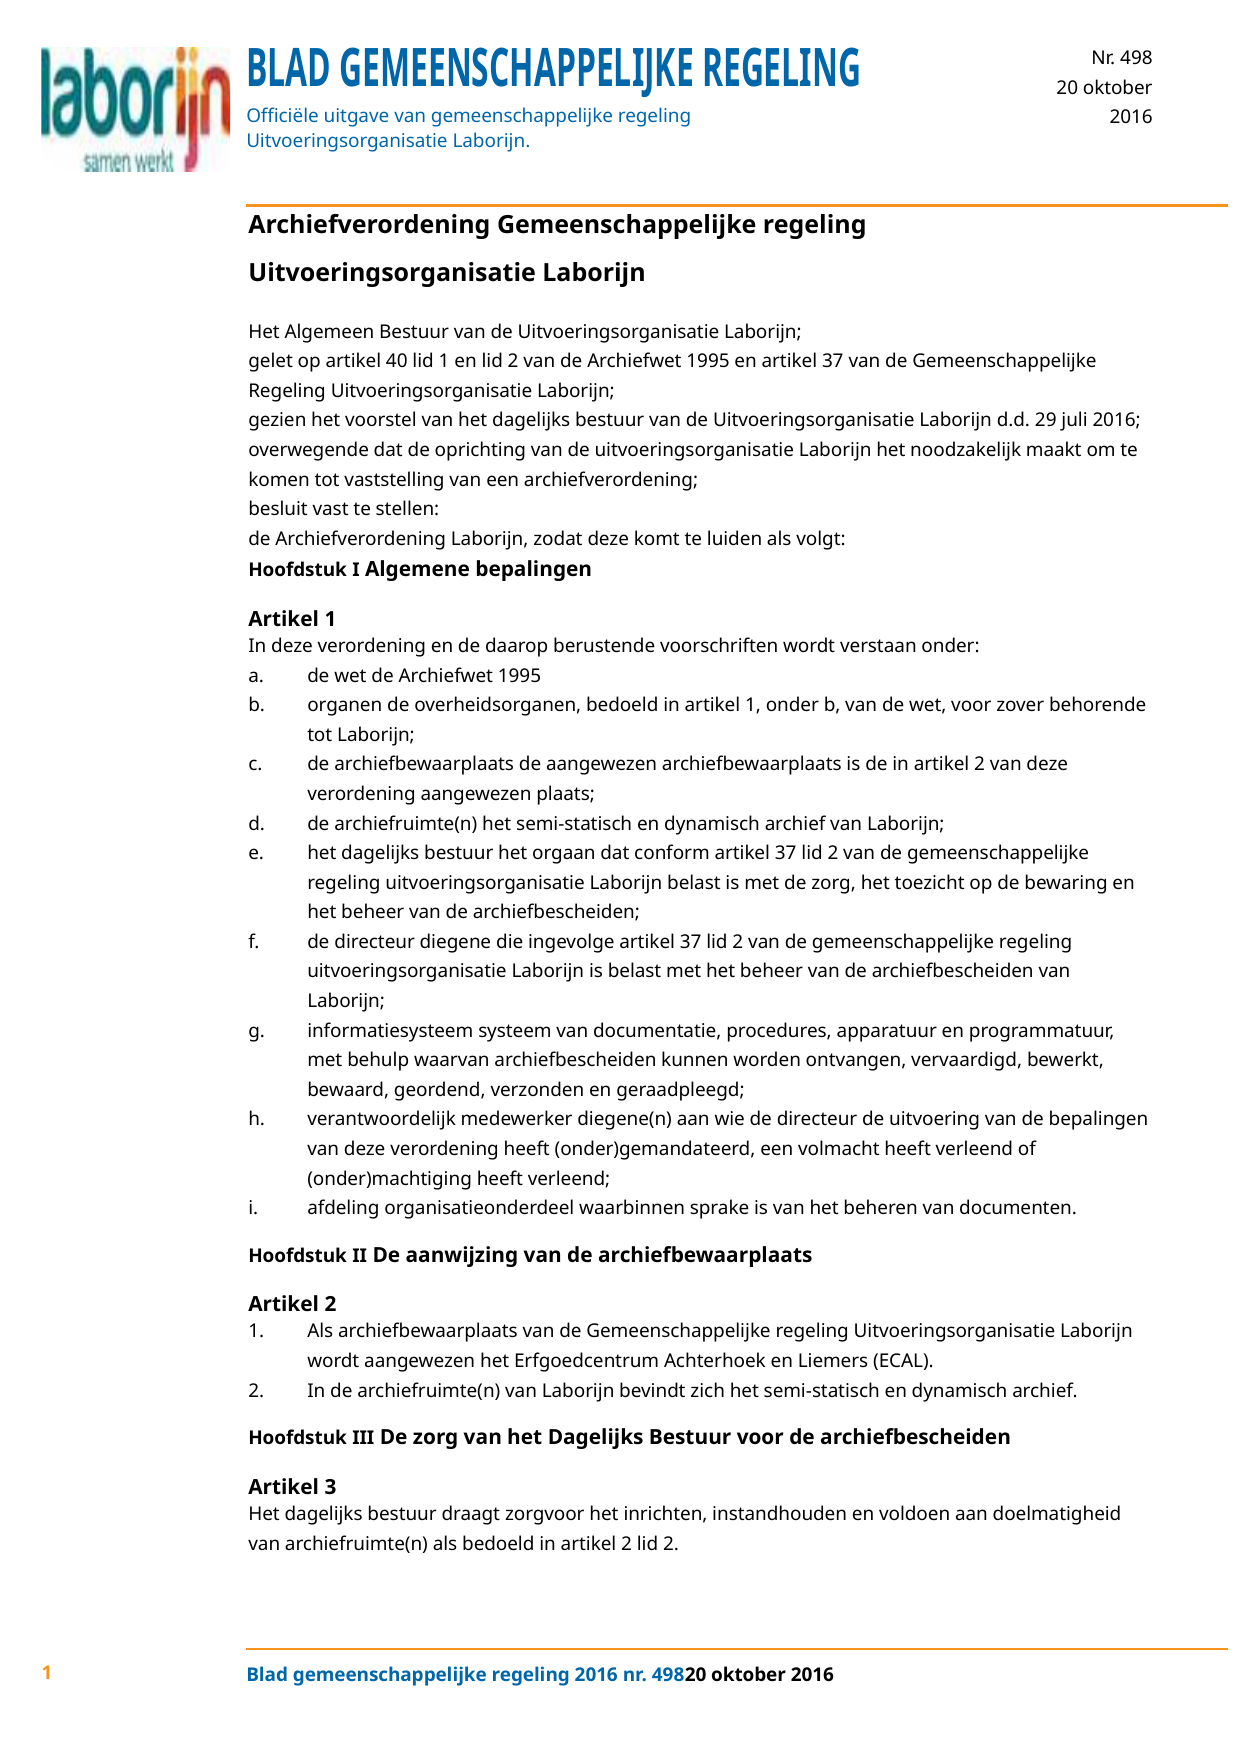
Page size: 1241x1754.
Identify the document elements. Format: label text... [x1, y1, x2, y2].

text Hoofdstuk III De zorg van het Dagelijks Bestuur voor de archiefbescheiden [248, 1422, 1152, 1451]
text Artikel 3 [248, 1472, 1152, 1500]
list het dagelijks bestuur het orgaan dat conform artikel 37 lid 2 van de gemeenschappelijke regeling uitvoeringsorganisatie Laborijn belast is met de zorg, het toezicht op de bewaring en het beheer van de archiefbescheiden; [248, 839, 1152, 924]
list In de archiefruimte(n) van Laborijn bevindt zich het semi-statisch en dynamisch archief. [248, 1377, 1152, 1403]
list de archiefruimte(n) het semi-statisch en dynamisch archief van Laborijn; [248, 810, 1152, 836]
text gelet op artikel 40 lid 1 en lid 2 van de Archiefwet 1995 en artikel 37 van de Gemeenschappelijke Regeling Uitvoeringsorganisatie Laborijn; [248, 347, 1152, 403]
text Het Algemeen Bestuur van de Uitvoeringsorganisatie Laborijn; [248, 318, 1152, 344]
list afdeling organisatieonderdeel waarbinnen sprake is van het beheren van documenten. [248, 1194, 1152, 1220]
list organen de overheidsorganen, bedoeld in artikel 1, onder b, van de wet, voor zover behorende tot Laborijn; [248, 691, 1152, 747]
text Het dagelijks bestuur draagt zorgvoor het inrichten, instandhouden en voldoen aan doelmatigheid van archiefruimte(n) als bedoeld in artikel 2 lid 2. [248, 1500, 1152, 1556]
list de directeur diegene die ingevolge artikel 37 lid 2 van de gemeenschappelijke regeling uitvoeringsorganisatie Laborijn is belast met het beheer van de archiefbescheiden van Laborijn; [248, 928, 1152, 1013]
text Hoofdstuk II De aanwijzing van de archiefbewaarplaats [248, 1240, 1152, 1268]
list de wet de Archiefwet 1995 [248, 662, 1152, 688]
text Hoofdstuk I Algemene bepalingen [248, 554, 1152, 583]
text Artikel 1 [248, 604, 1152, 632]
text Artikel 2 [248, 1289, 1152, 1318]
text overwegende dat de oprichting van de uitvoeringsorganisatie Laborijn het noodzakelijk maakt om te komen tot vaststelling van een archiefverordening; [248, 436, 1152, 492]
list Als archiefbewaarplaats van de Gemeenschappelijke regeling Uitvoeringsorganisatie Laborijn wordt aangewezen het Erfgoedcentrum Achterhoek en Liemers (ECAL). [248, 1318, 1152, 1373]
list verantwoordelijk medewerker diegene(n) aan wie de directeur de uitvoering van de bepalingen van deze verordening heeft (onder)gemandateerd, een volmacht heeft verleend of (onder)machtiging heeft verleend; [248, 1106, 1152, 1191]
text Archiefverordening Gemeenschappelijke regeling Uitvoeringsorganisatie Laborijn [248, 207, 1152, 288]
text In deze verordening en de daarop berustende voorschriften wordt verstaan onder: [248, 632, 1152, 658]
list informatiesysteem systeem van documentatie, procedures, apparatuur en programmatuur, met behulp waarvan archiefbescheiden kunnen worden ontvangen, vervaardigd, bewerkt, bewaard, geordend, verzonden en geraadpleegd; [248, 1017, 1152, 1102]
list de archiefbewaarplaats de aangewezen archiefbewaarplaats is de in artikel 2 van deze verordening aangewezen plaats; [248, 751, 1152, 806]
text de Archiefverordening Laborijn, zodat deze komt te luiden als volgt: [248, 525, 1152, 551]
text besluit vast te stellen: [248, 495, 1152, 521]
picture [41, 47, 231, 172]
text gezien het voorstel van het dagelijks bestuur van de Uitvoeringsorganisatie Laborijn d.d. 29 juli 2016; [248, 407, 1152, 432]
